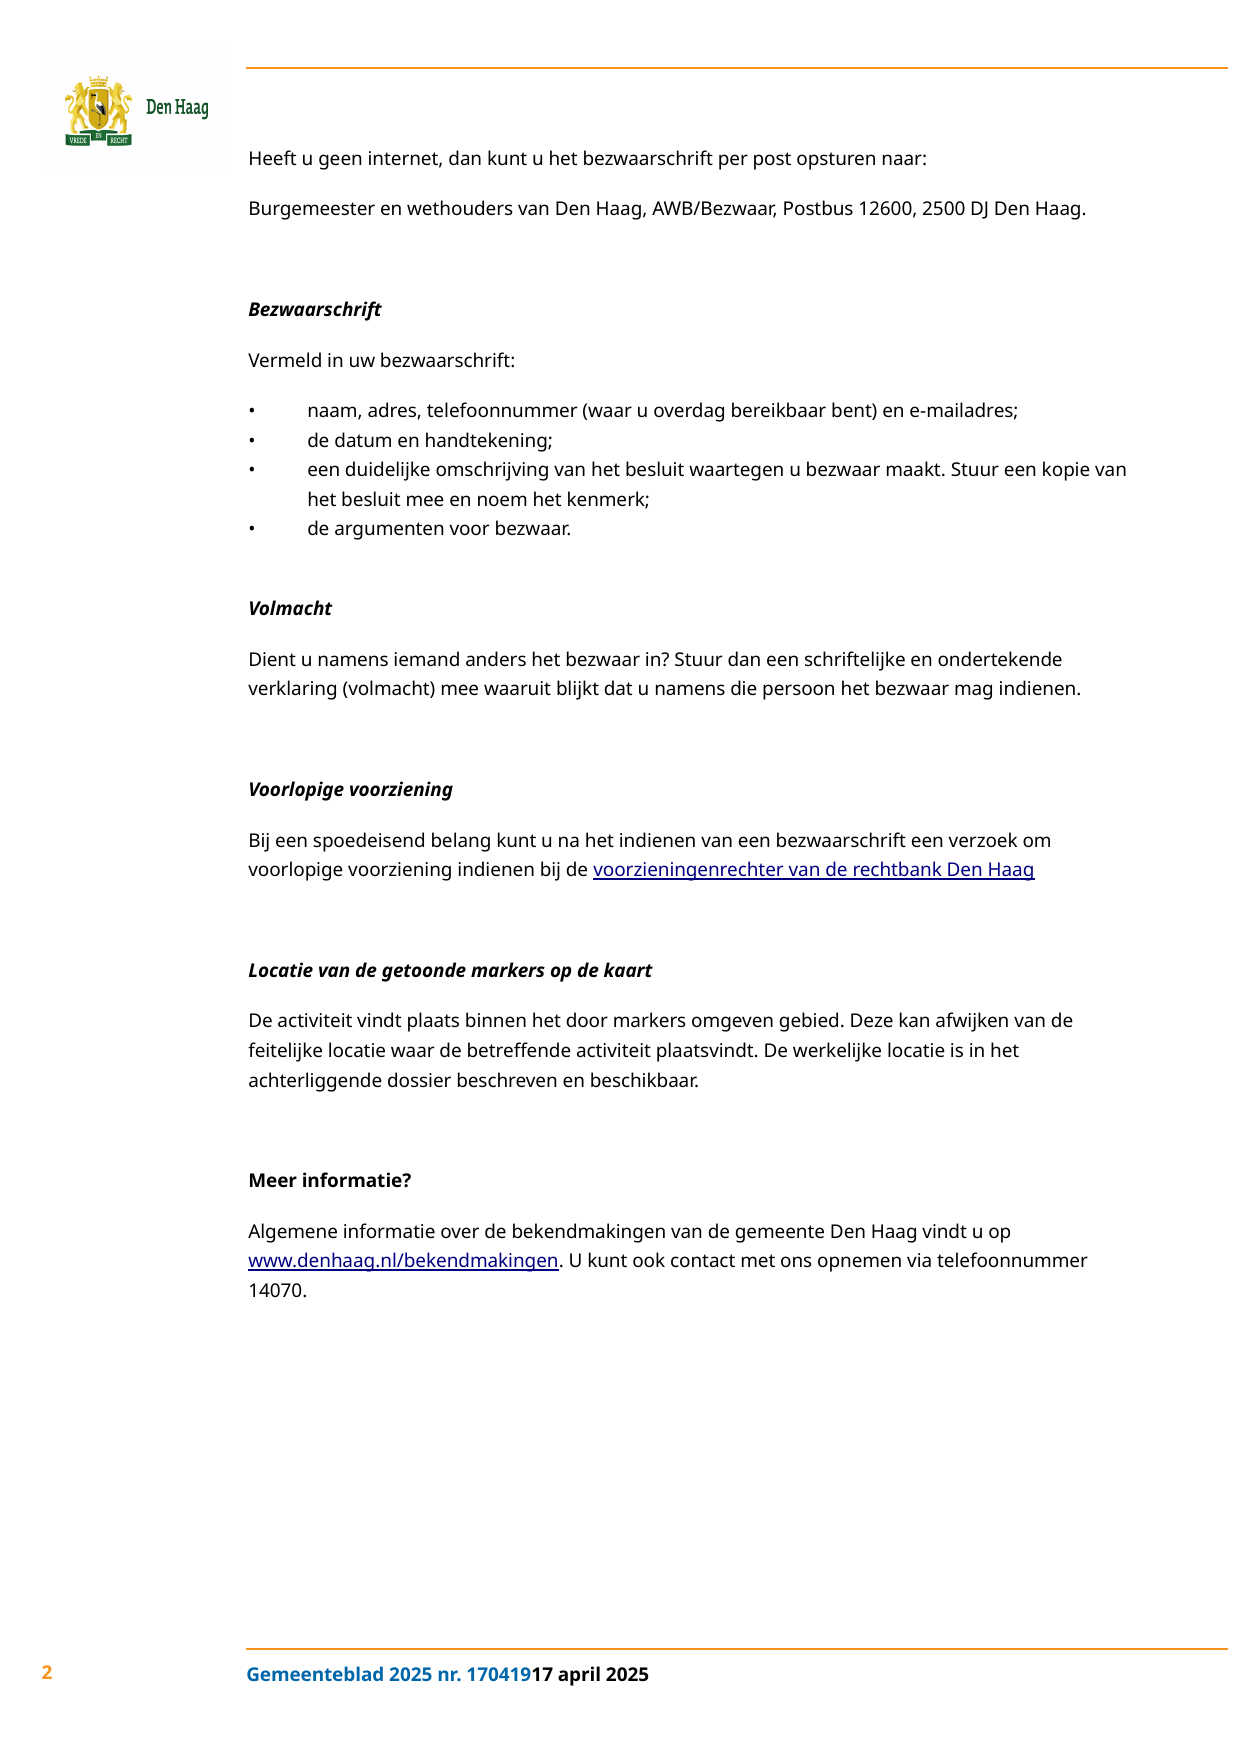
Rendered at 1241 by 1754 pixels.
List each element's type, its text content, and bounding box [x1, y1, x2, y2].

list een duidelijke omschrijving van het besluit waartegen u bezwaar maakt. Stuur een kopie van het besluit mee en noem het kenmerk; [248, 456, 1152, 512]
text Dient u namens iemand anders het bezwaar in? Stuur dan een schriftelijke en ondertekende verklaring (volmacht) mee waaruit blijkt dat u namens die persoon het bezwaar mag indienen. [248, 646, 1152, 701]
text Volmacht [248, 596, 1152, 621]
list naam, adres, telefoonnummer (waar u overdag bereikbaar bent) en e-mailadres; [248, 397, 1152, 423]
text Vermeld in uw bezwaarschrift: [248, 347, 1152, 373]
text Heeft u geen internet, dan kunt u het bezwaarschrift per post opsturen naar: [248, 145, 1152, 171]
list de argumenten voor bezwaar. [248, 516, 1152, 541]
text Bij een spoedeisend belang kunt u na het indienen van een bezwaarschrift een verzoek om voorlopige voorziening indienen bij de voorzieningenrechter van de rechtbank Den Haag [248, 827, 1152, 882]
text Meer informatie? [248, 1168, 1152, 1193]
list de datum en handtekening; [248, 427, 1152, 453]
text Bezwaarschrift [248, 296, 1152, 322]
text Burgemeester en wethouders van Den Haag, AWB/Bezwaar, Postbus 12600, 2500 DJ Den Haag. [248, 196, 1152, 221]
picture [41, 47, 231, 172]
text Algemene informatie over de bekendmakingen van de gemeente Den Haag vindt u op www.denhaag.nl/bekendmakingen. U kunt ook contact met ons opnemen via telefoonnummer 14070. [248, 1218, 1152, 1303]
text De activiteit vindt plaats binnen het door markers omgeven gebied. Deze kan afwijken van de feitelijke locatie waar de betreffende activiteit plaatsvindt. De werkelijke locatie is in het achterliggende dossier beschreven en beschikbaar. [248, 1008, 1152, 1093]
text Locatie van de getoonde markers op de kaart [248, 957, 1152, 983]
text Voorlopige voorziening [248, 776, 1152, 802]
